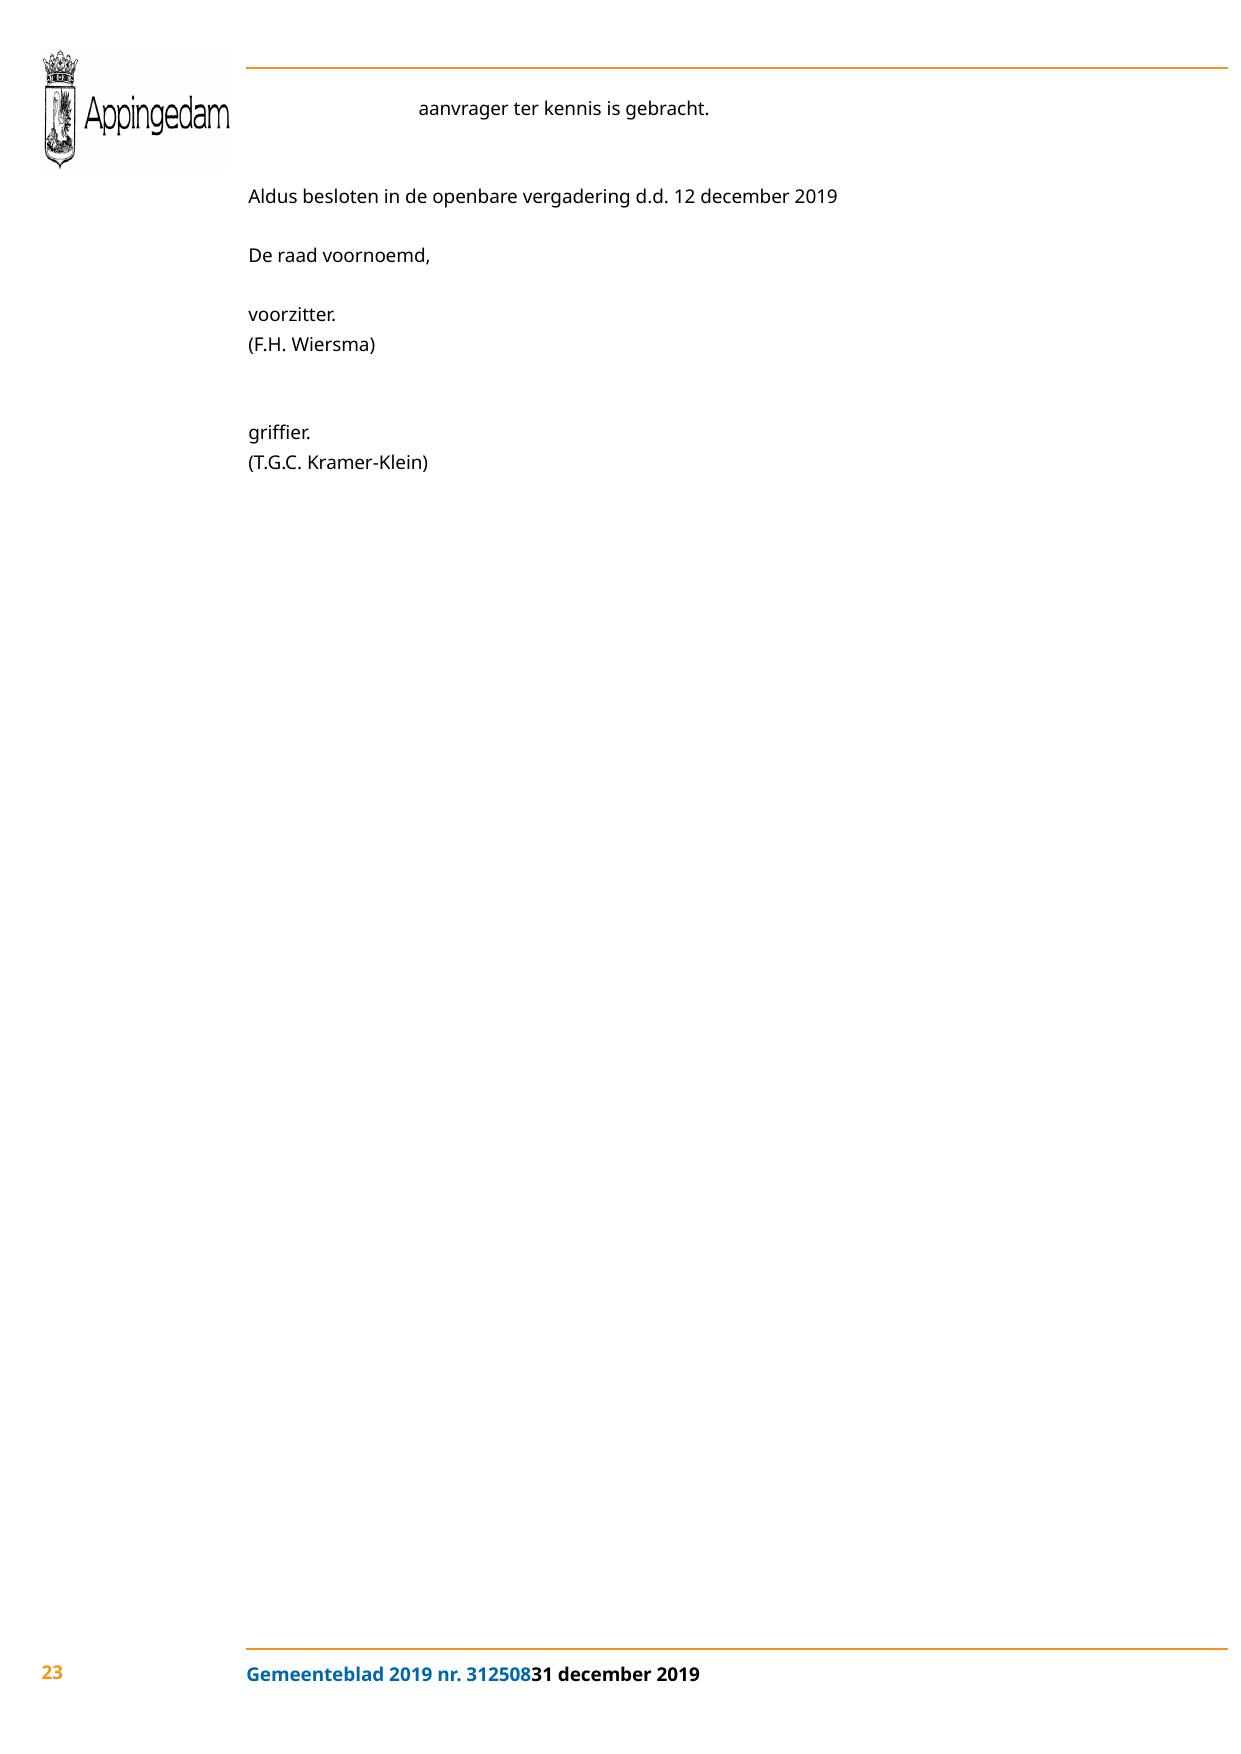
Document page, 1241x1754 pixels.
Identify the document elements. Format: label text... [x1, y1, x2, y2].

table_header aanvrager ter kennis is gebracht. [418, 95, 981, 150]
table_header [981, 95, 1152, 150]
text (F.H. Wiersma) [248, 331, 1152, 357]
picture [41, 47, 231, 172]
text De raad voornoemd, [248, 242, 1152, 268]
text voorzitter. [248, 301, 1152, 327]
text (T.G.C. Kramer-Klein) [248, 449, 1152, 475]
text Aldus besloten in de openbare vergadering d.d. 12 december 2019 [248, 183, 1152, 209]
table_header [248, 95, 418, 150]
text griffier. [248, 419, 1152, 445]
